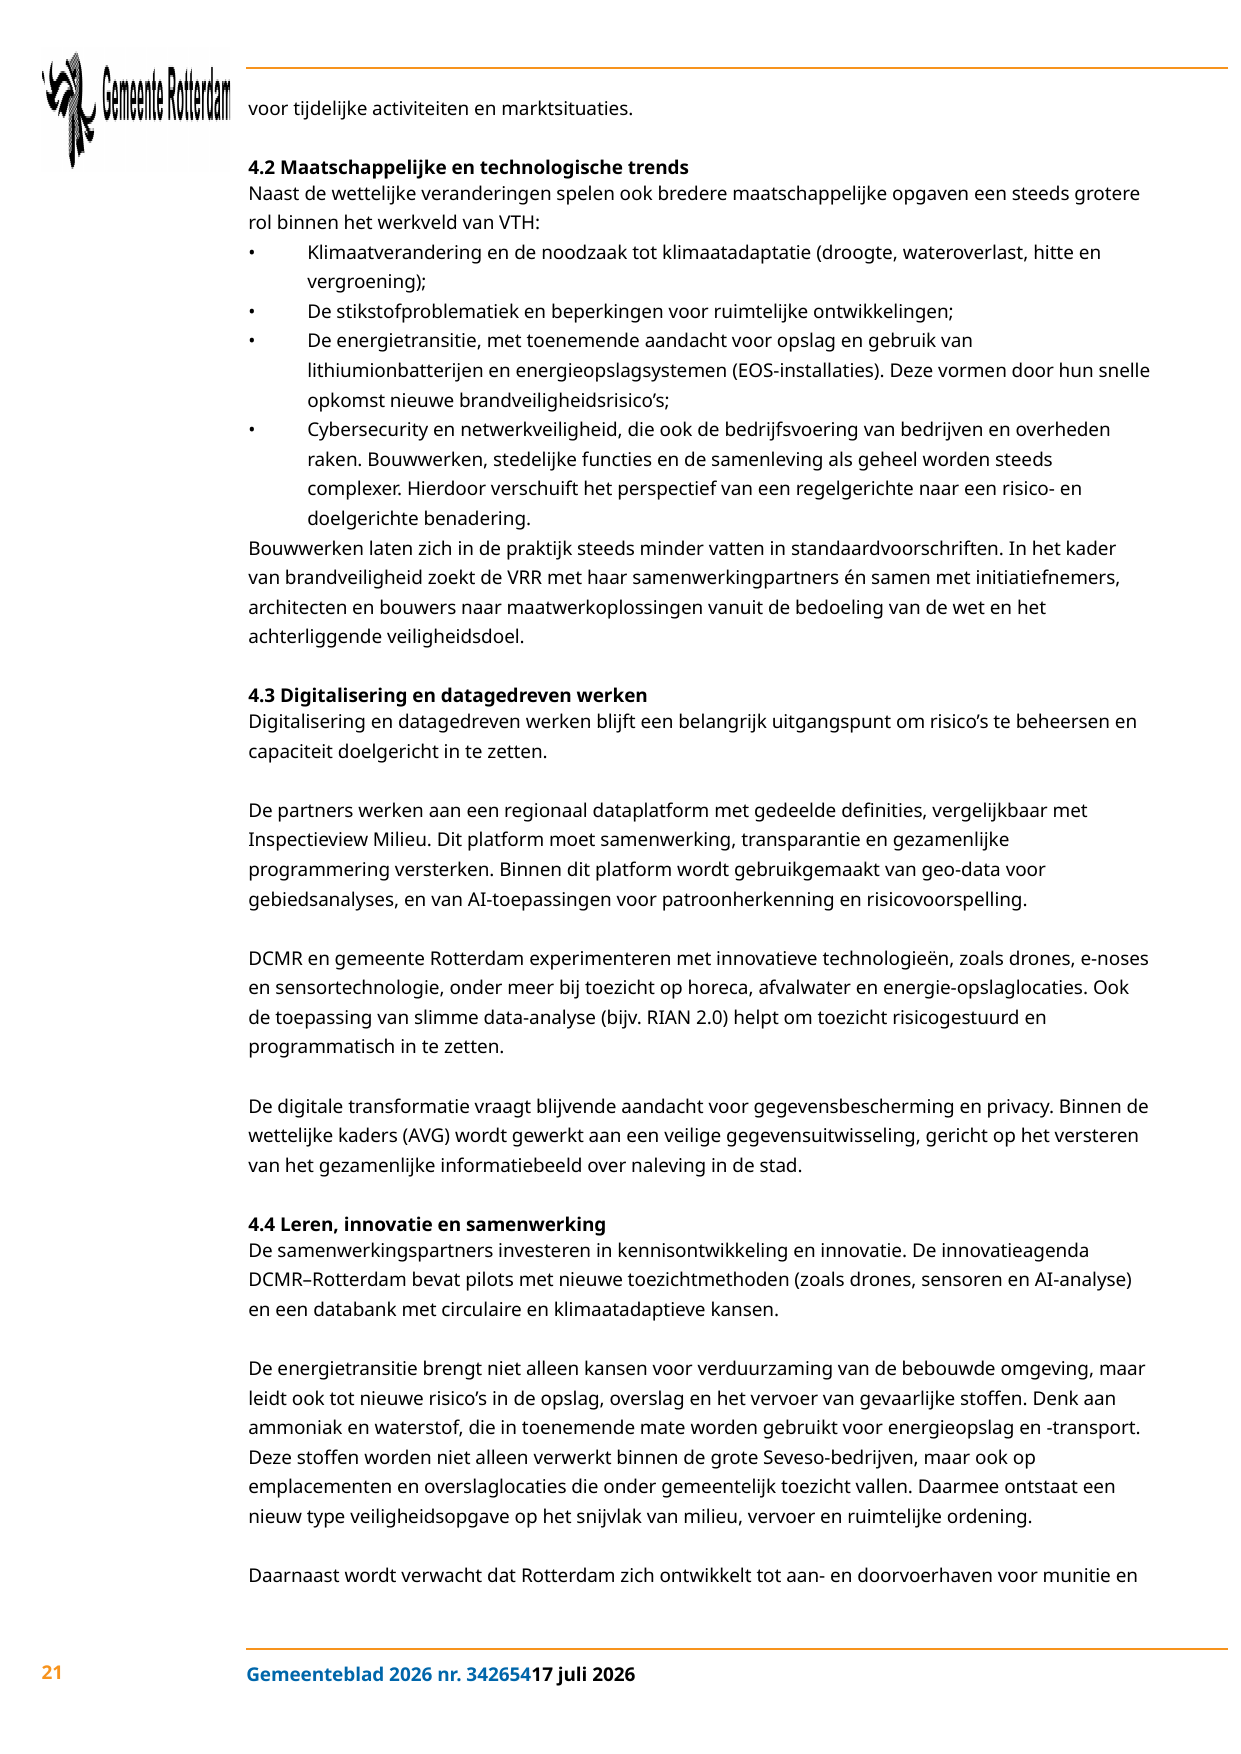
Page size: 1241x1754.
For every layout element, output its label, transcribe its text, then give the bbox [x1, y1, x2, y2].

list De stikstofproblematiek en beperkingen voor ruimtelijke ontwikkelingen; [248, 298, 1152, 324]
text DCMR en gemeente Rotterdam experimenteren met innovatieve technologieën, zoals drones, e-noses en sensortechnologie, onder meer bij toezicht op horeca, afvalwater en energie-opslaglocaties. Ook de toepassing van slimme data-analyse (bijv. RIAN 2.0) helpt om toezicht risicogestuurd en programmatisch in te zetten. [248, 945, 1152, 1059]
text De partners werken aan een regionaal dataplatform met gedeelde definities, vergelijkbaar met Inspectieview Milieu. Dit platform moet samenwerking, transparantie en gezamenlijke programmering versterken. Binnen dit platform wordt gebruikgemaakt van geo-data voor gebiedsanalyses, en van AI-toepassingen voor patroonherkenning en risicovoorspelling. [248, 797, 1152, 912]
text De digitale transformatie vraagt blijvende aandacht voor gegevensbescherming en privacy. Binnen de wettelijke kaders (AVG) wordt gewerkt aan een veilige gegevensuitwisseling, gericht op het versteren van het gezamenlijke informatiebeeld over naleving in de stad. [248, 1093, 1152, 1178]
text Daarnaast wordt verwacht dat Rotterdam zich ontwikkelt tot aan- en doorvoerhaven voor munitie en [248, 1562, 1152, 1588]
list De energietransitie, met toenemende aandacht voor opslag en gebruik van lithiumionbatterijen en energieopslagsystemen (EOS-installaties). Deze vormen door hun snelle opkomst nieuwe brandveiligheidsrisico’s; [248, 328, 1152, 412]
text 4.2 Maatschappelijke en technologische trends [248, 154, 1152, 180]
text Digitalisering en datagedreven werken blijft een belangrijk uitgangspunt om risico’s te beheersen en capaciteit doelgericht in te zetten. [248, 708, 1152, 764]
text Bouwwerken laten zich in de praktijk steeds minder vatten in standaardvoorschriften. In het kader van brandveiligheid zoekt de VRR met haar samenwerkingpartners én samen met initiatiefnemers, architecten en bouwers naar maatwerkoplossingen vanuit de bedoeling van de wet en het achterliggende veiligheidsdoel. [248, 535, 1152, 649]
text De samenwerkingspartners investeren in kennisontwikkeling en innovatie. De innovatieagenda DCMR–Rotterdam bevat pilots met nieuwe toezichtmethoden (zoals drones, sensoren en AI-analyse) en een databank met circulaire en klimaatadaptieve kansen. [248, 1237, 1152, 1322]
text Naast de wettelijke veranderingen spelen ook bredere maatschappelijke opgaven een steeds grotere rol binnen het werkveld van VTH: [248, 180, 1152, 235]
text voor tijdelijke activiteiten en marktsituaties. [248, 95, 1152, 121]
list Klimaatverandering en de noodzaak tot klimaatadaptatie (droogte, wateroverlast, hitte en vergroening); [248, 239, 1152, 294]
picture [41, 47, 231, 172]
text 4.4 Leren, innovatie en samenwerking [248, 1211, 1152, 1237]
text 4.3 Digitalisering en datagedreven werken [248, 683, 1152, 708]
text De energietransitie brengt niet alleen kansen voor verduurzaming van de bebouwde omgeving, maar leidt ook tot nieuwe risico’s in de opslag, overslag en het vervoer van gevaarlijke stoffen. Denk aan ammoniak en waterstof, die in toenemende mate worden gebruikt voor energieopslag en -transport. Deze stoffen worden niet alleen verwerkt binnen de grote Seveso-bedrijven, maar ook op emplacementen en overslaglocaties die onder gemeentelijk toezicht vallen. Daarmee ontstaat een nieuw type veiligheidsopgave op het snijvlak van milieu, vervoer en ruimtelijke ordening. [248, 1355, 1152, 1529]
list Cybersecurity en netwerkveiligheid, die ook de bedrijfsvoering van bedrijven en overheden raken. Bouwwerken, stedelijke functies en de samenleving als geheel worden steeds complexer. Hierdoor verschuift het perspectief van een regelgerichte naar een risico- en doelgerichte benadering. [248, 416, 1152, 531]
